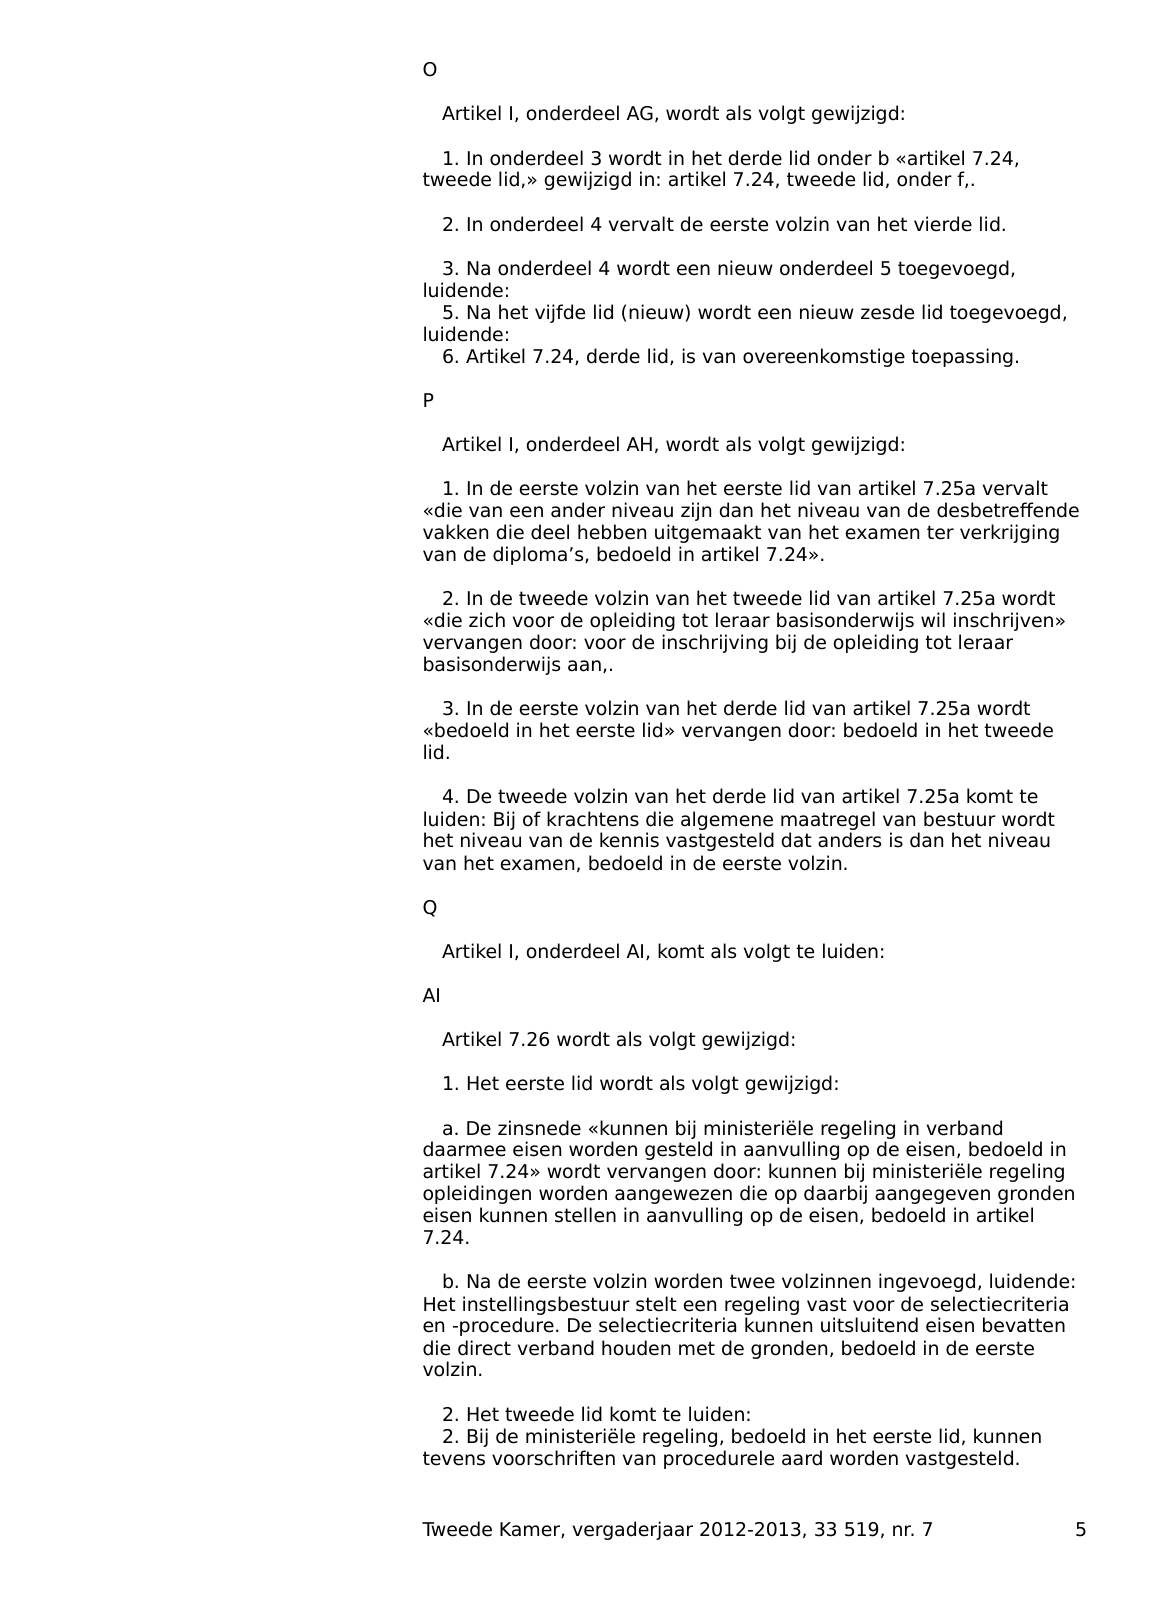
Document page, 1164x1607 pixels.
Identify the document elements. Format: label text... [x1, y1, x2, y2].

text Artikel 7.26 wordt als volgt gewijzigd: [422, 1029, 1087, 1051]
text a. De zinsnede «kunnen bij ministeriële regeling in verband daarmee eisen worden gesteld in aanvulling op de eisen, bedoeld in artikel 7.24» wordt vervangen door: kunnen bij ministeriële regeling opleidingen worden aangewezen die op daarbij aangegeven gronden eisen kunnen stellen in aanvulling op de eisen, bedoeld in artikel 7.24. [422, 1117, 1087, 1249]
text 1. Het eerste lid wordt als volgt gewijzigd: [422, 1073, 1087, 1095]
text Artikel I, onderdeel AI, komt als volgt te luiden: [422, 941, 1087, 963]
subtitle O [422, 59, 1087, 81]
subtitle Q [422, 897, 1087, 918]
text 5. Na het vijfde lid (nieuw) wordt een nieuw zesde lid toegevoegd, luidende: [422, 302, 1087, 346]
text 1. In de eerste volzin van het eerste lid van artikel 7.25a vervalt «die van een ander niveau zijn dan het niveau van de desbetreffende vakken die deel hebben uitgemaakt van het examen ter verkrijging van de diploma’s, bedoeld in artikel 7.24». [422, 478, 1087, 566]
text 2. In onderdeel 4 vervalt de eerste volzin van het vierde lid. [422, 213, 1087, 236]
text 3. Na onderdeel 4 wordt een nieuw onderdeel 5 toegevoegd, luidende: [422, 258, 1087, 302]
text 2. In de tweede volzin van het tweede lid van artikel 7.25a wordt «die zich voor de opleiding tot leraar basisonderwijs wil inschrijven» vervangen door: voor de inschrijving bij de opleiding tot leraar basisonderwijs aan,. [422, 588, 1087, 676]
text 1. In onderdeel 3 wordt in het derde lid onder b «artikel 7.24, tweede lid,» gewijzigd in: artikel 7.24, tweede lid, onder f,. [422, 147, 1087, 191]
text 6. Artikel 7.24, derde lid, is van overeenkomstige toepassing. [422, 346, 1087, 368]
text 2. Het tweede lid komt te luiden: [422, 1403, 1087, 1426]
text b. Na de eerste volzin worden twee volzinnen ingevoegd, luidende: Het instellingsbestuur stelt een regeling vast voor de selectiecriteria en -procedure. De selectiecriteria kunnen uitsluitend eisen bevatten die direct verband houden met de gronden, bedoeld in de eerste volzin. [422, 1271, 1087, 1381]
text Artikel I, onderdeel AG, wordt als volgt gewijzigd: [422, 103, 1087, 125]
text 3. In de eerste volzin van het derde lid van artikel 7.25a wordt «bedoeld in het eerste lid» vervangen door: bedoeld in het tweede lid. [422, 698, 1087, 764]
text 4. De tweede volzin van het derde lid van artikel 7.25a komt te luiden: Bij of krachtens die algemene maatregel van bestuur wordt het niveau van de kennis vastgesteld dat anders is dan het niveau van het examen, bedoeld in de eerste volzin. [422, 786, 1087, 874]
text 2. Bij de ministeriële regeling, bedoeld in het eerste lid, kunnen tevens voorschriften van procedurele aard worden vastgesteld. [422, 1426, 1087, 1469]
subtitle AI [422, 985, 1087, 1007]
text Artikel I, onderdeel AH, wordt als volgt gewijzigd: [422, 434, 1087, 456]
subtitle P [422, 390, 1087, 412]
